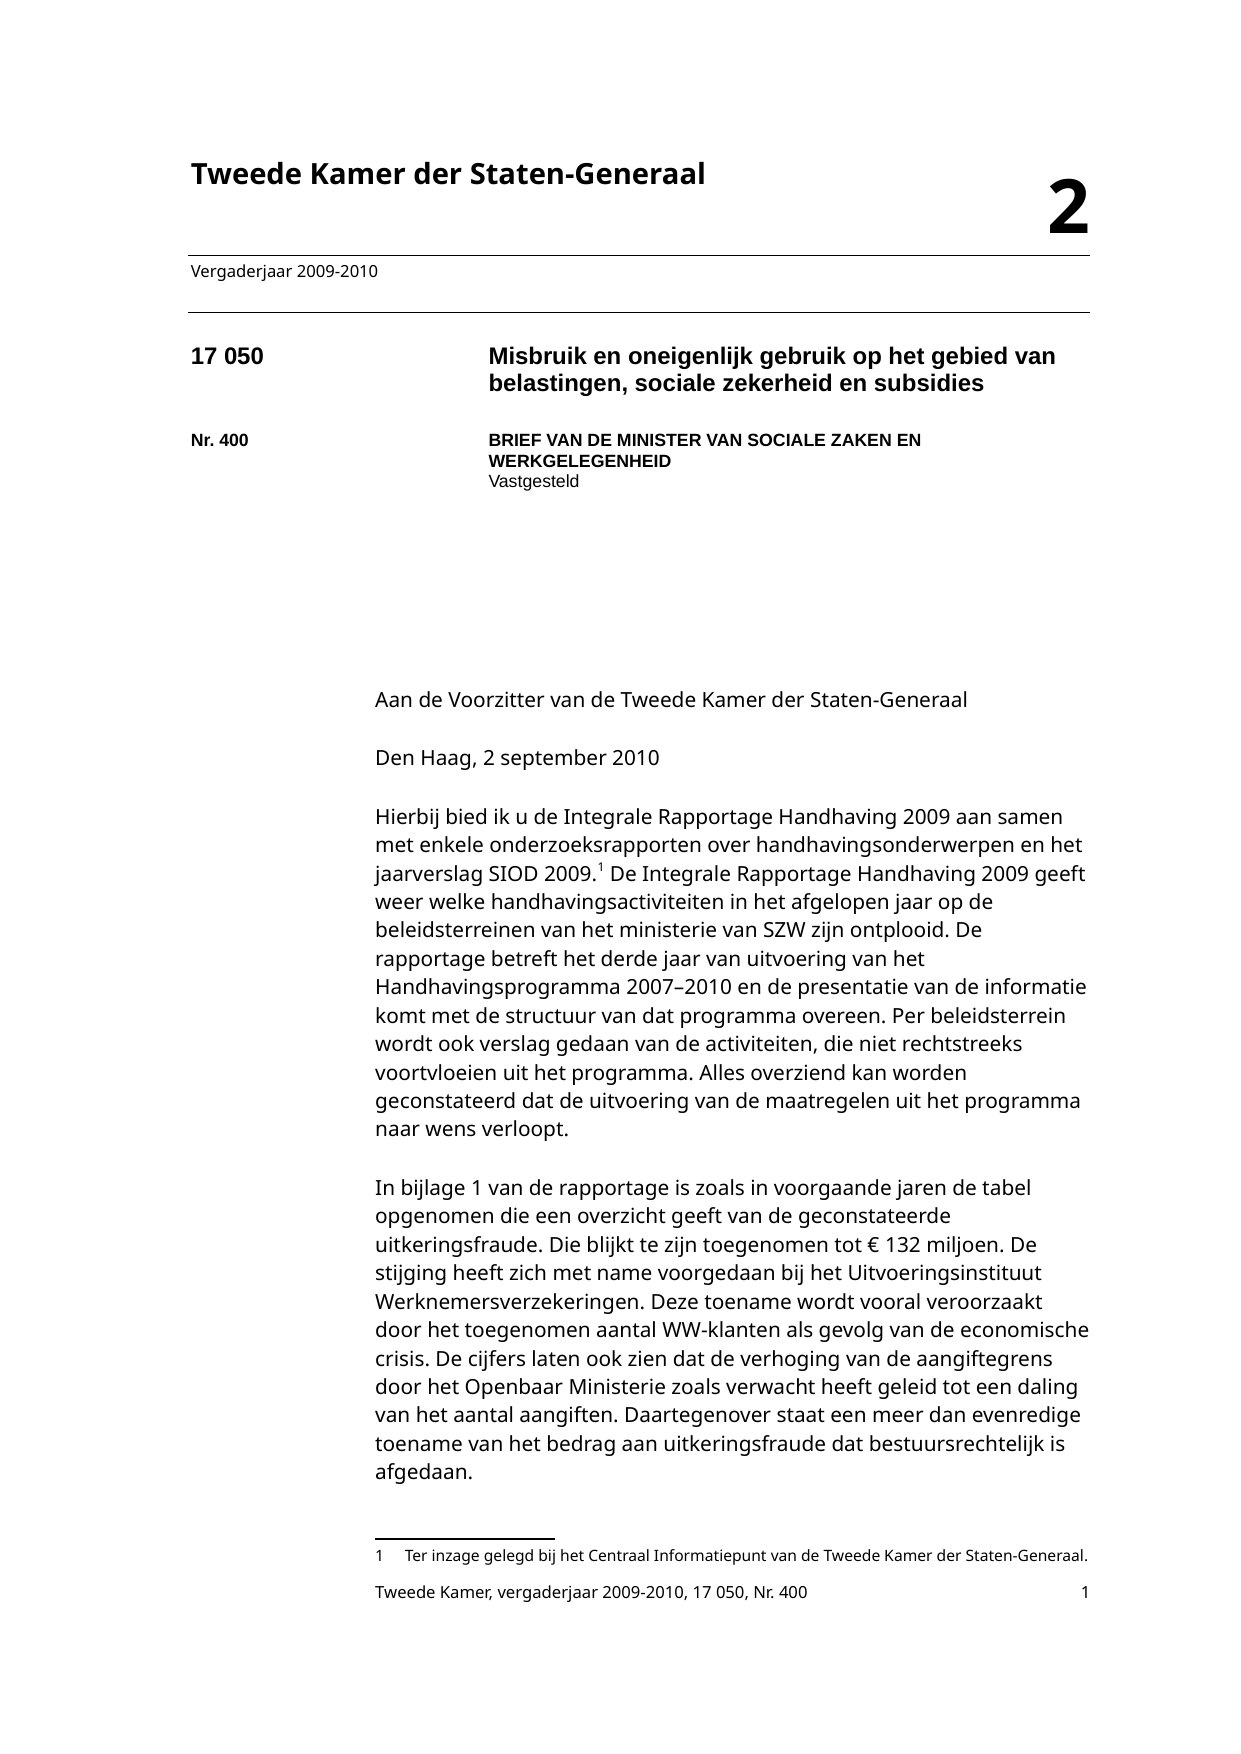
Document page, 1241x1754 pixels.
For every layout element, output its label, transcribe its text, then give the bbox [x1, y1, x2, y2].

table_cell 17 050 [188, 339, 485, 427]
text In bijlage 1 van de rapportage is zoals in voorgaande jaren de tabel opgenomen die een overzicht geeft van de geconstateerde uitkeringsfraude. Die blijkt te zijn toegenomen tot € 132 miljoen. De stijging heeft zich met name voorgedaan bij het Uitvoeringsinstituut Werknemersverzekeringen. Deze toename wordt vooral veroorzaakt door het toegenomen aantal WW-klanten als gevolg van de economische crisis. De cijfers laten ook zien dat de verhoging van de aangiftegrens door het Openbaar Ministerie zoals verwacht heeft geleid tot een daling van het aantal aangiften. Daartegenover staat een meer dan evenredige toename van het bedrag aan uitkeringsfraude dat bestuursrechtelijk is afgedaan. [375, 1173, 1090, 1486]
text Aan de Voorzitter van de Tweede Kamer der Staten-Generaal [375, 685, 1090, 713]
table_cell Vergaderjaar 2009-2010 [188, 256, 485, 312]
table_header 2 [910, 150, 1090, 255]
table_header Tweede Kamer der Staten-Generaal [188, 150, 909, 255]
table_cell BRIEF VAN DE MINISTER VAN SOCIALE ZAKEN EN WERKGELEGENHEID Vastgesteld [485, 427, 1090, 566]
text Ter inzage gelegd bij het Centraal Informatiepunt van de Tweede Kamer der Staten-Generaal. [375, 1509, 1090, 1566]
text Den Haag, 2 september 2010 [375, 743, 1090, 772]
table_cell [485, 313, 1090, 339]
text Hierbij bied ik u de Integrale Rapportage Handhaving 2009 aan samen met enkele onderzoeksrapporten over handhavingsonderwerpen en het jaarverslag SIOD 2009. De Integrale Rapportage Handhaving 2009 geeft weer welke handhavingsactiviteiten in het afgelopen jaar op de beleidsterreinen van het ministerie van SZW zijn ontplooid. De rapportage betreft het derde jaar van uitvoering van het Handhavingsprogramma 2007–2010 en de presentatie van de informatie komt met de structuur van dat programma overeen. Per beleidsterrein wordt ook verslag gedaan van de activiteiten, die niet rechtstreeks voortvloeien uit het programma. Alles overziend kan worden geconstateerd dat de uitvoering van de maatregelen uit het programma naar wens verloopt. [375, 802, 1090, 1143]
table_cell Nr. 400 [188, 427, 485, 566]
table_cell [485, 256, 1090, 312]
table_cell Misbruik en oneigenlijk gebruik op het gebied van belastingen, sociale zekerheid en subsidies [485, 339, 1090, 427]
table_cell [188, 313, 485, 339]
